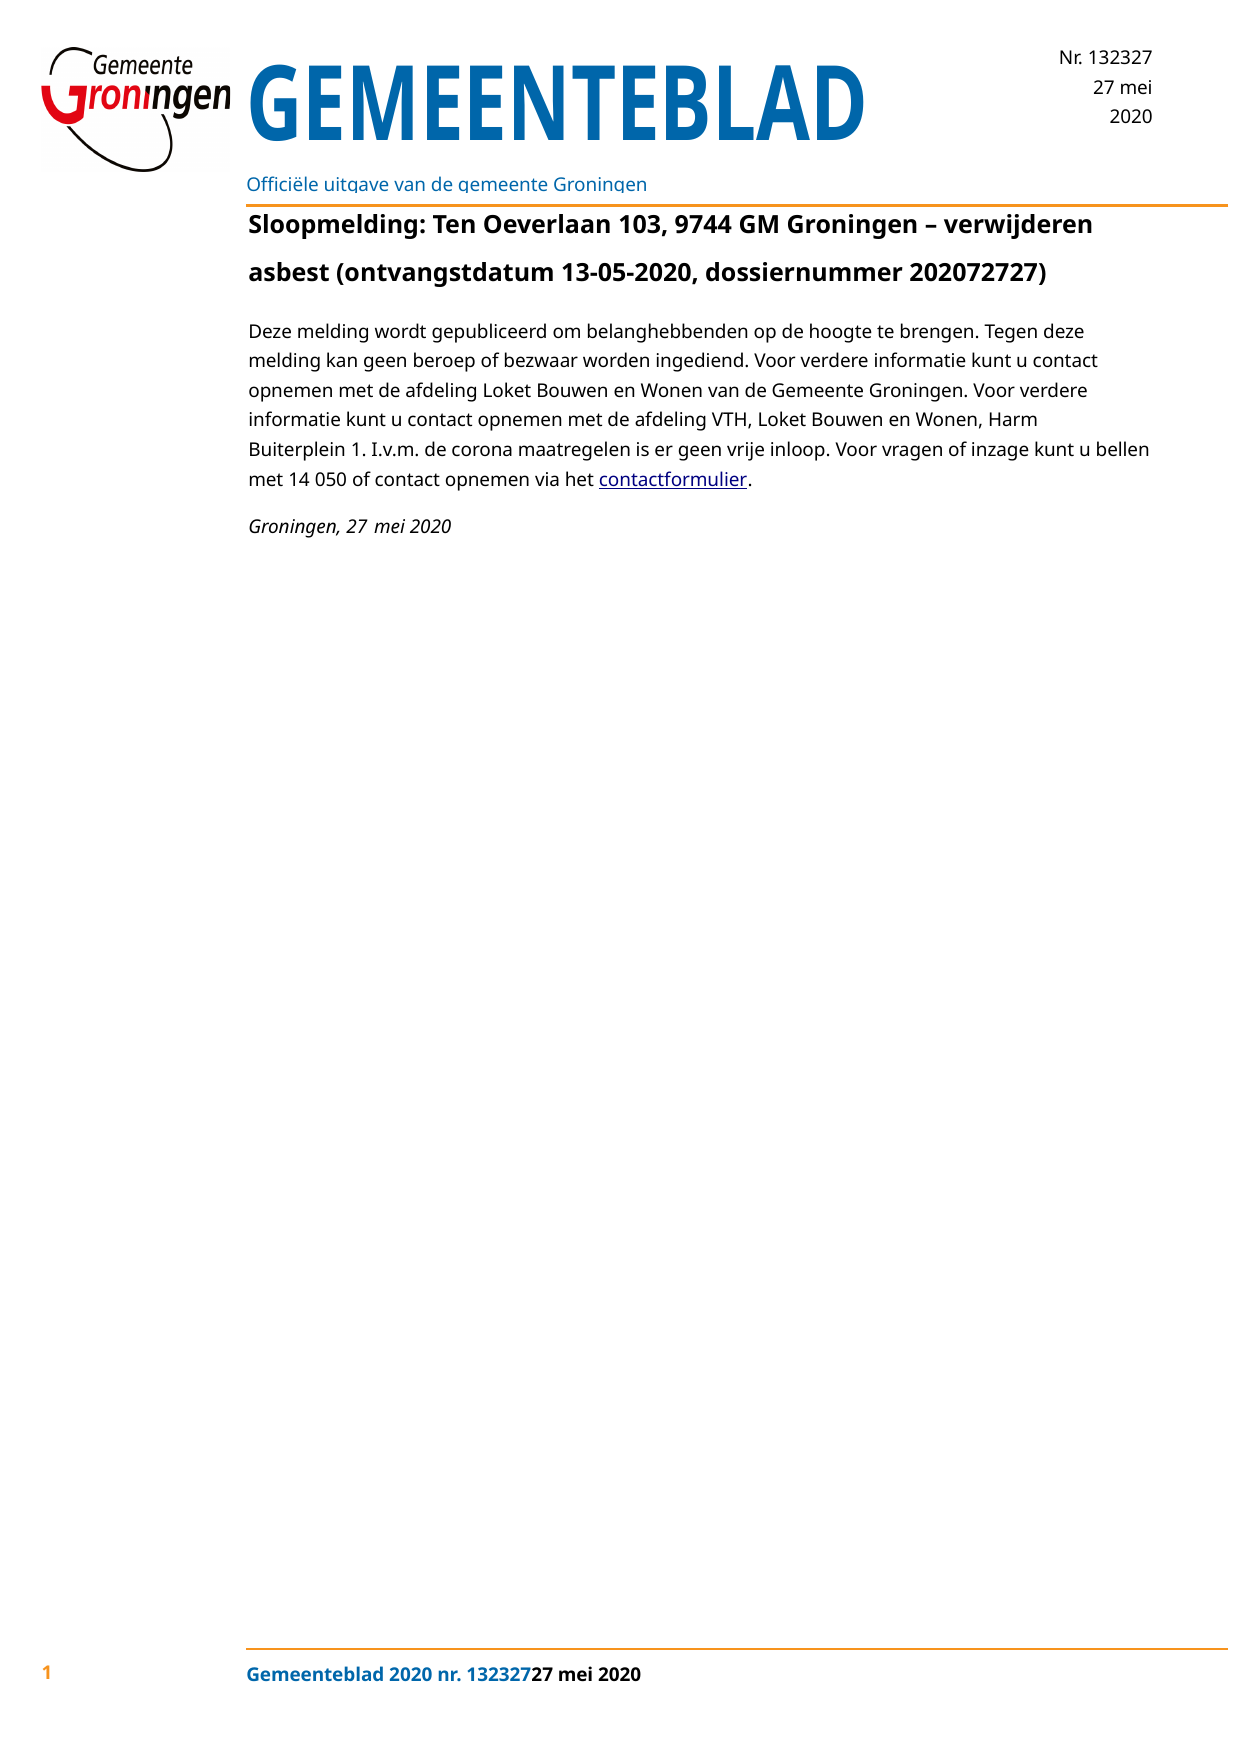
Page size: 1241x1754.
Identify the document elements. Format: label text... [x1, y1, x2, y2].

text Groningen, 27 mei 2020 [248, 514, 1152, 539]
text Sloopmelding: Ten Oeverlaan 103, 9744 GM Groningen – verwijderen asbest (ontvangstdatum 13-05-2020, dossiernummer 202072727) [248, 207, 1152, 288]
picture [41, 47, 231, 172]
text Deze melding wordt gepubliceerd om belanghebbenden op de hoogte te brengen. Tegen deze melding kan geen beroep of bezwaar worden ingediend. Voor verdere informatie kunt u contact opnemen met de afdeling Loket Bouwen en Wonen van de Gemeente Groningen. Voor verdere informatie kunt u contact opnemen met de afdeling VTH, Loket Bouwen en Wonen, Harm Buiterplein 1. I.v.m. de corona maatregelen is er geen vrije inloop. Voor vragen of inzage kunt u bellen met 14 050 of contact opnemen via het contactformulier. [248, 318, 1152, 492]
